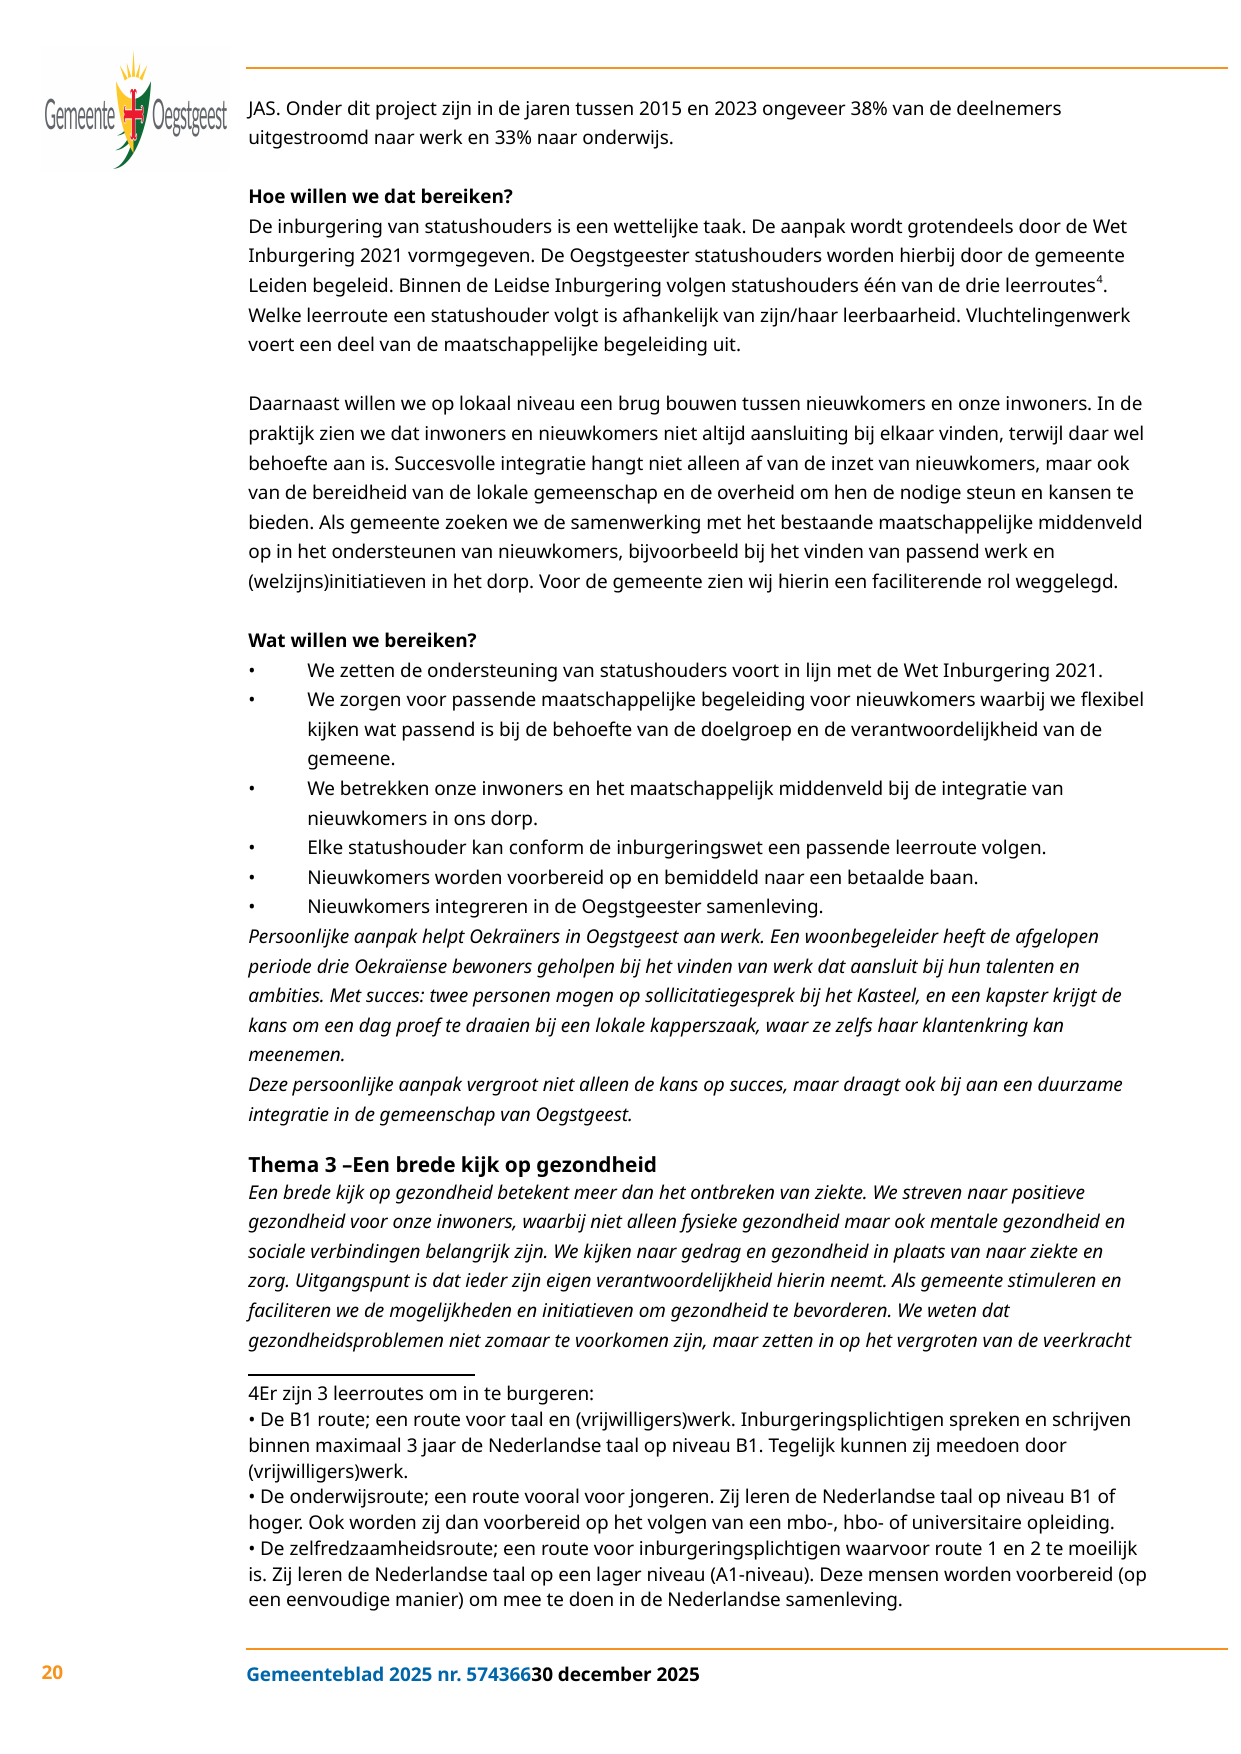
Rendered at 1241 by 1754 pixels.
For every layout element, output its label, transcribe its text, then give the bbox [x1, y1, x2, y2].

text Een brede kijk op gezondheid betekent meer dan het ontbreken van ziekte. We streven naar positieve gezondheid voor onze inwoners, waarbij niet alleen fysieke gezondheid maar ook mentale gezondheid en sociale verbindingen belangrijk zijn. We kijken naar gedrag en gezondheid in plaats van naar ziekte en zorg. Uitgangspunt is dat ieder zijn eigen verantwoordelijkheid hierin neemt. Als gemeente stimuleren en faciliteren we de mogelijkheden en initiatieven om gezondheid te bevorderen. We weten dat gezondheidsproblemen niet zomaar te voorkomen zijn, maar zetten in op het vergroten van de veerkracht [248, 1179, 1152, 1353]
text • De B1 route; een route voor taal en (vrijwilligers)werk. Inburgeringsplichtigen spreken en schrijven binnen maximaal 3 jaar de Nederlandse taal op niveau B1. Tegelijk kunnen zij meedoen door (vrijwilligers)werk. [248, 1406, 1152, 1483]
list Elke statushouder kan conform de inburgeringswet een passende leerroute volgen. [248, 834, 1152, 860]
list Nieuwkomers integreren in de Oegstgeester samenleving. [248, 893, 1152, 919]
list We zorgen voor passende maatschappelijke begeleiding voor nieuwkomers waarbij we flexibel kijken wat passend is bij de behoefte van de doelgroep en de verantwoordelijkheid van de gemeene. [248, 686, 1152, 771]
text • De zelfredzaamheidsroute; een route voor inburgeringsplichtigen waarvoor route 1 en 2 te moeilijk is. Zij leren de Nederlandse taal op een lager niveau (A1-niveau). Deze mensen worden voorbereid (op een eenvoudige manier) om mee te doen in de Nederlandse samenleving. [248, 1535, 1152, 1612]
list We betrekken onze inwoners en het maatschappelijk middenveld bij de integratie van nieuwkomers in ons dorp. [248, 775, 1152, 831]
text Thema 3 –Een brede kijk op gezondheid [248, 1151, 1152, 1179]
table_header Persoonlijke aanpak helpt Oekraïners in Oegstgeest aan werk. Een woonbegeleider heeft de afgelopen periode drie Oekraïense bewoners geholpen bij het vinden van werk dat aansluit bij hun talenten en ambities. Met succes: twee personen mogen op sollicitatiegesprek bij het Kasteel, en een kapster krijgt de kans om een dag proef te draaien bij een lokale kapperszaak, waar ze zelfs haar klantenkring kan meenemen. Deze persoonlijke aanpak vergroot niet alleen de kans op succes, maar draagt ook bij aan een duurzame integratie in de gemeenschap van Oegstgeest. [248, 923, 1152, 1126]
text • De onderwijsroute; een route vooral voor jongeren. Zij leren de Nederlandse taal op niveau B1 of hoger. Ook worden zij dan voorbereid op het volgen van een mbo-, hbo- of universitaire opleiding. [248, 1483, 1152, 1535]
list Nieuwkomers worden voorbereid op en bemiddeld naar een betaalde baan. [248, 864, 1152, 890]
text De inburgering van statushouders is een wettelijke taak. De aanpak wordt grotendeels door de Wet Inburgering 2021 vormgegeven. De Oegstgeester statushouders worden hierbij door de gemeente Leiden begeleid. Binnen de Leidse Inburgering volgen statushouders één van de drie leerroutes. Welke leerroute een statushouder volgt is afhankelijk van zijn/haar leerbaarheid. Vluchtelingenwerk voert een deel van de maatschappelijke begeleiding uit. [248, 213, 1152, 357]
picture [41, 47, 231, 172]
text Wat willen we bereiken? [248, 627, 1152, 653]
list We zetten de ondersteuning van statushouders voort in lijn met de Wet Inburgering 2021. [248, 657, 1152, 683]
text Daarnaast willen we op lokaal niveau een brug bouwen tussen nieuwkomers en onze inwoners. In de praktijk zien we dat inwoners en nieuwkomers niet altijd aansluiting bij elkaar vinden, terwijl daar wel behoefte aan is. Succesvolle integratie hangt niet alleen af van de inzet van nieuwkomers, maar ook van de bereidheid van de lokale gemeenschap en de overheid om hen de nodige steun en kansen te bieden. Als gemeente zoeken we de samenwerking met het bestaande maatschappelijke middenveld op in het ondersteunen van nieuwkomers, bijvoorbeeld bij het vinden van passend werk en (welzijns)initiatieven in het dorp. Voor de gemeente zien wij hierin een faciliterende rol weggelegd. [248, 391, 1152, 594]
text JAS. Onder dit project zijn in de jaren tussen 2015 en 2023 ongeveer 38% van de deelnemers uitgestroomd naar werk en 33% naar onderwijs. [248, 95, 1152, 150]
text Hoe willen we dat bereiken? [248, 183, 1152, 209]
text Er zijn 3 leerroutes om in te burgeren: [248, 1381, 1152, 1406]
